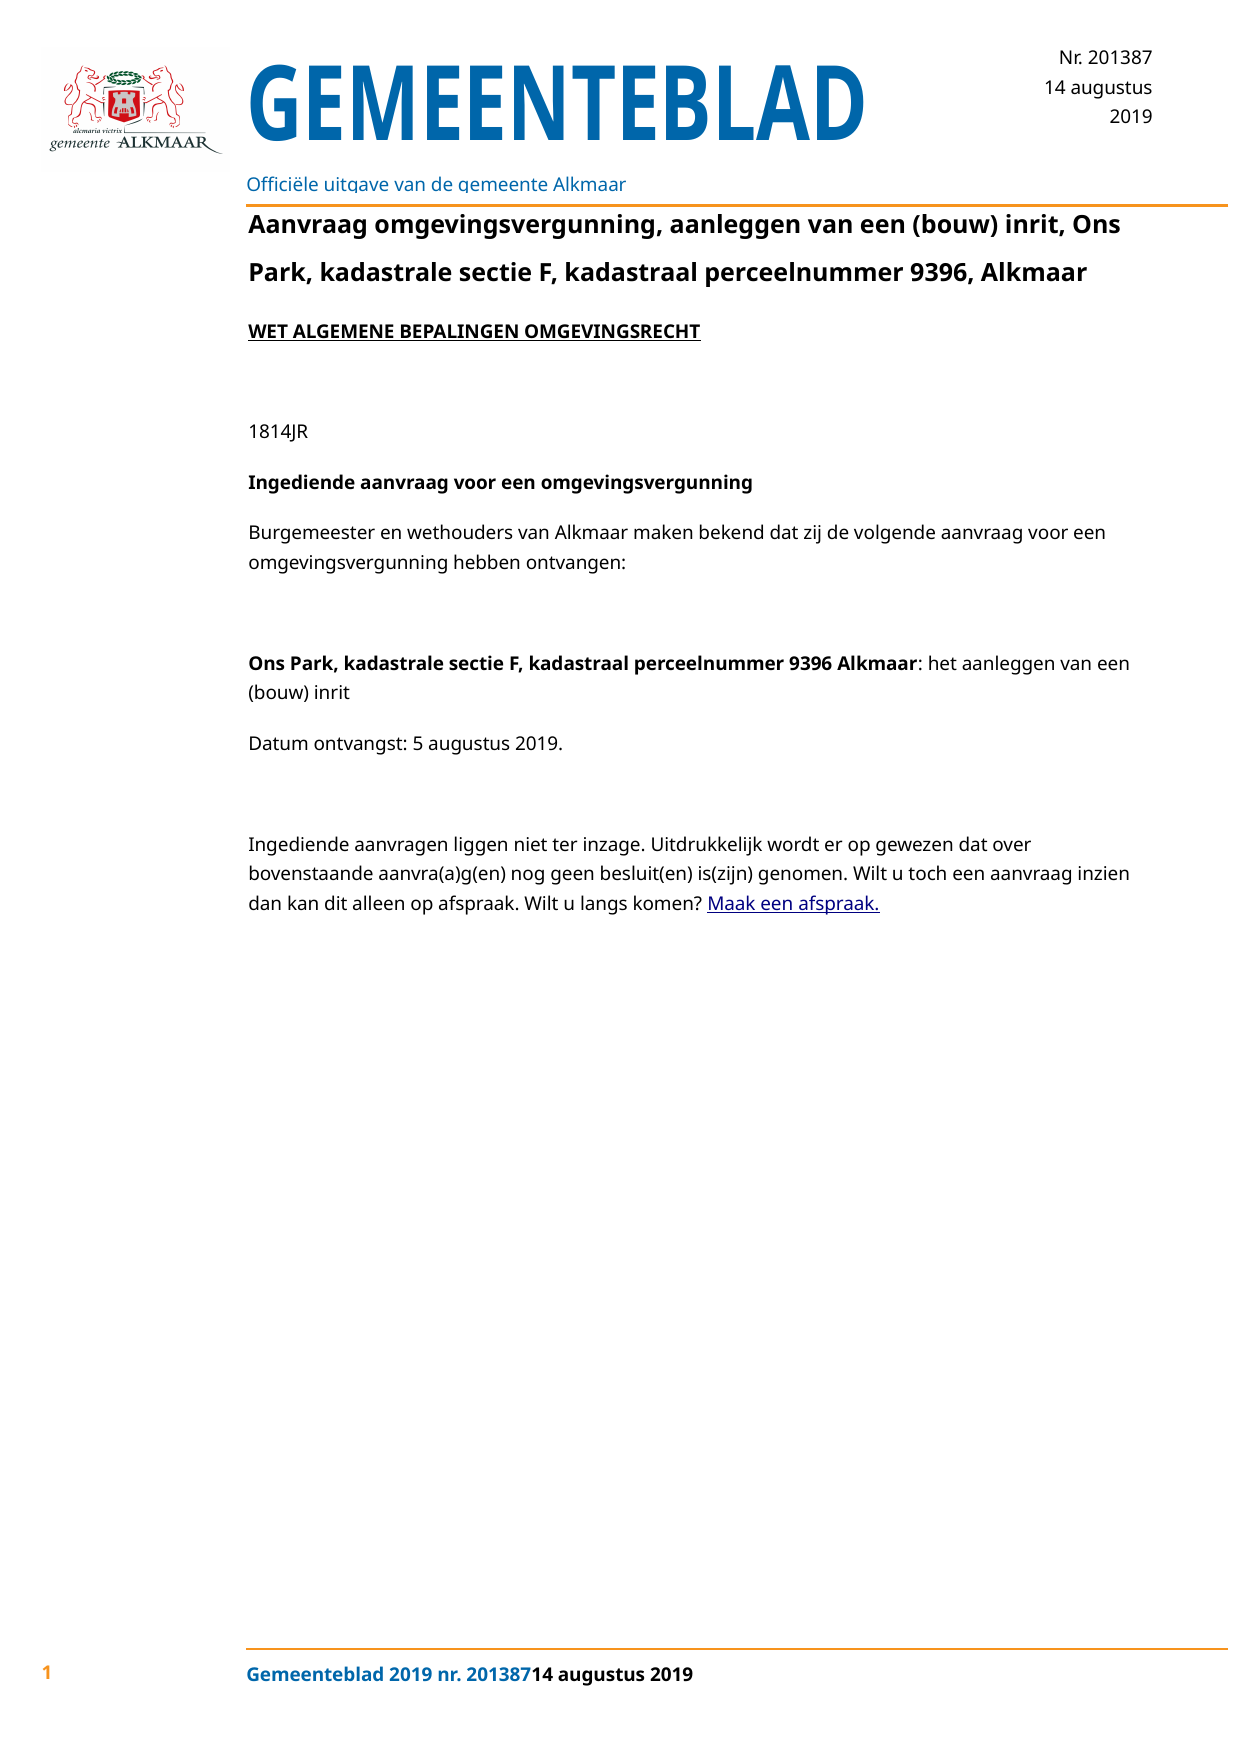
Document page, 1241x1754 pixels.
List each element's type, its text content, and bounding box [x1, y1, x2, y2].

text Ons Park, kadastrale sectie F, kadastraal perceelnummer 9396 Alkmaar: het aanleggen van een (bouw) inrit [248, 650, 1152, 705]
text Aanvraag omgevingsvergunning, aanleggen van een (bouw) inrit, Ons Park, kadastrale sectie F, kadastraal perceelnummer 9396, Alkmaar [248, 207, 1152, 288]
text Datum ontvangst: 5 augustus 2019. [248, 730, 1152, 756]
text Ingediende aanvraag voor een omgevingsvergunning [248, 469, 1152, 495]
picture [41, 47, 231, 172]
text WET ALGEMENE BEPALINGEN OMGEVINGSRECHT [248, 318, 1152, 344]
text Burgemeester en wethouders van Alkmaar maken bekend dat zij de volgende aanvraag voor een omgevingsvergunning hebben ontvangen: [248, 519, 1152, 575]
text Ingediende aanvragen liggen niet ter inzage. Uitdrukkelijk wordt er op gewezen dat over bovenstaande aanvra(a)g(en) nog geen besluit(en) is(zijn) genomen. Wilt u toch een aanvraag inzien dan kan dit alleen op afspraak. Wilt u langs komen? Maak een afspraak. [248, 831, 1152, 916]
text 1814JR [248, 419, 1152, 444]
